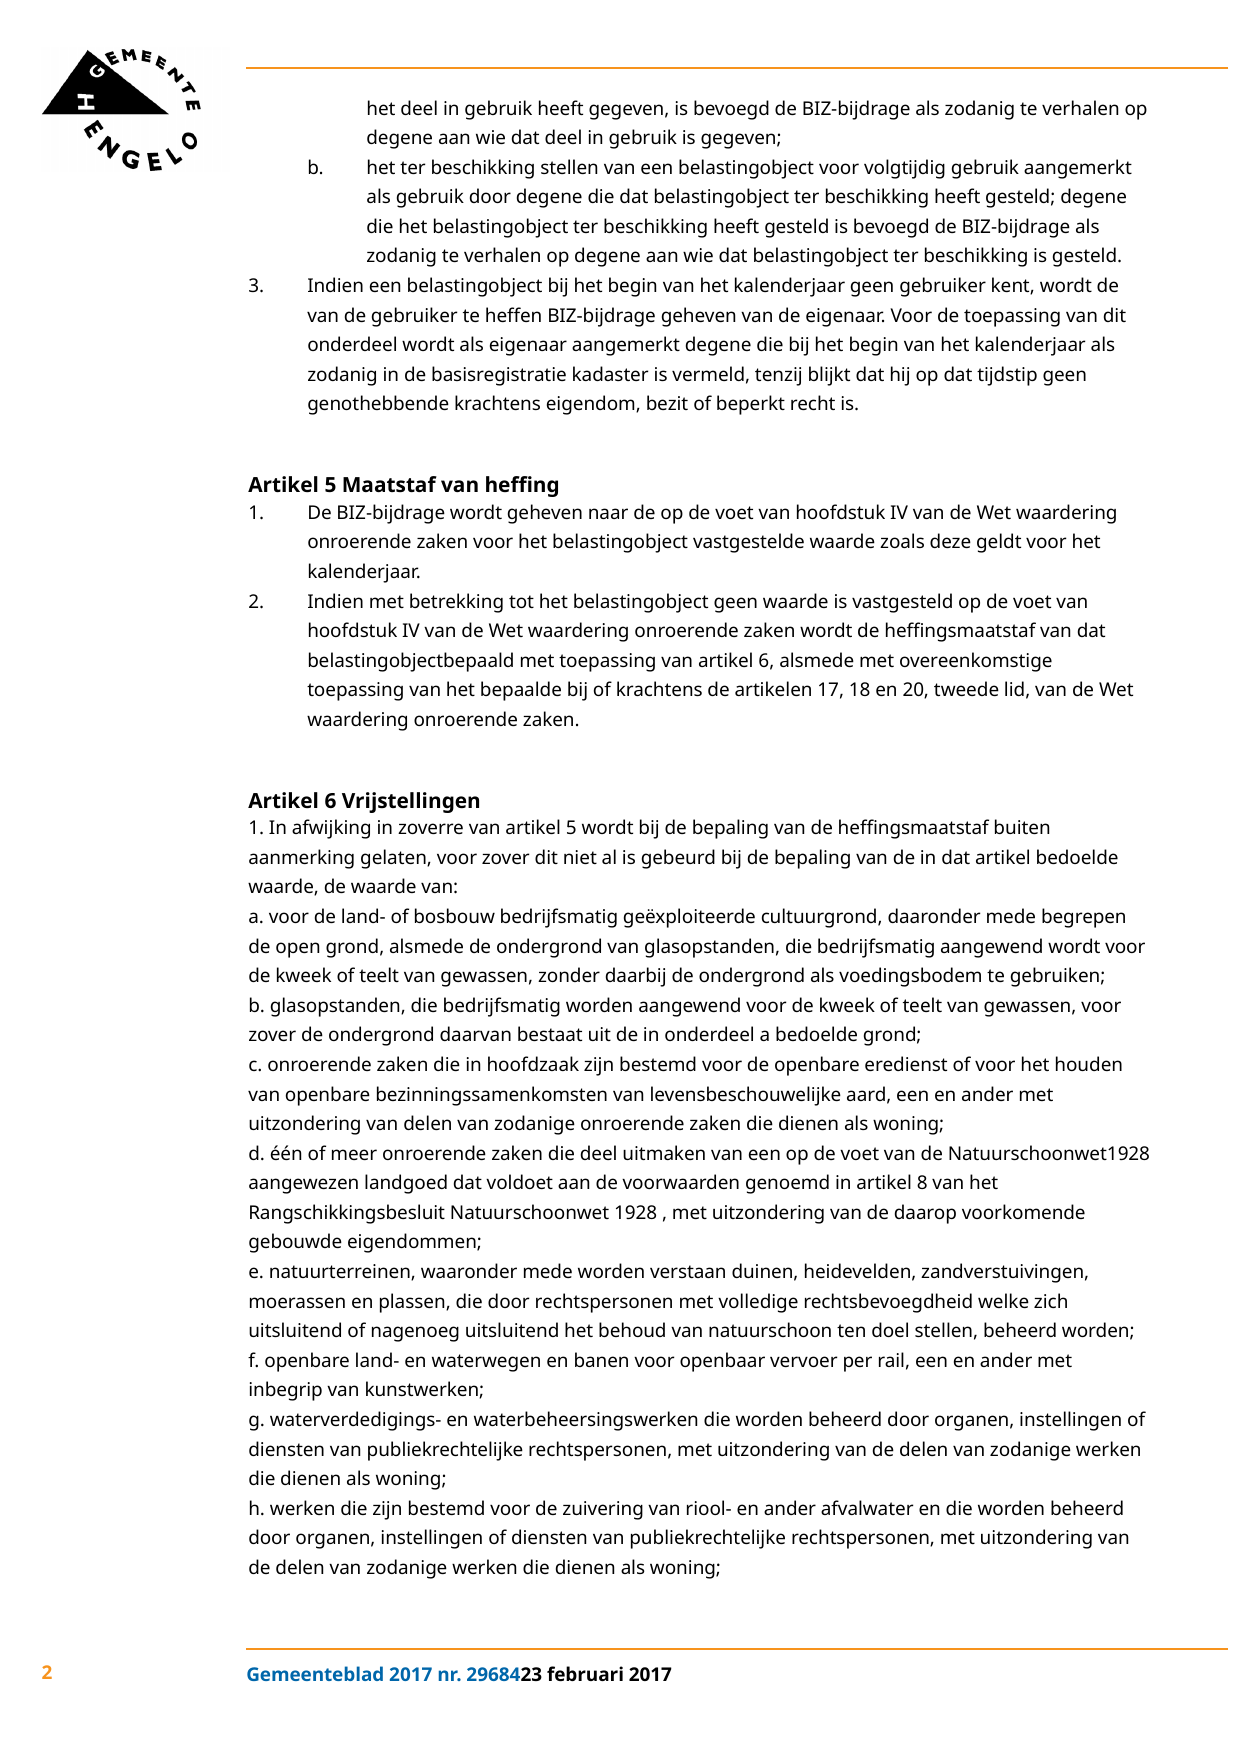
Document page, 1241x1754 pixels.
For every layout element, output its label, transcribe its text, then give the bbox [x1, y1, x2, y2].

text a. voor de land- of bosbouw bedrijfsmatig geëxploiteerde cultuurgrond, daaronder mede begrepen de open grond, alsmede de ondergrond van glasopstanden, die bedrijfsmatig aangewend wordt voor de kweek of teelt van gewassen, zonder daarbij de ondergrond als voedingsbodem te gebruiken; [248, 903, 1152, 988]
list De BIZ-bijdrage wordt geheven naar de op de voet van hoofdstuk IV van de Wet waardering onroerende zaken voor het belastingobject vastgestelde waarde zoals deze geldt voor het kalenderjaar. [248, 499, 1152, 584]
text h. werken die zijn bestemd voor de zuivering van riool- en ander afvalwater en die worden beheerd door organen, instellingen of diensten van publiekrechtelijke rechtspersonen, met uitzondering van de delen van zodanige werken die dienen als woning; [248, 1495, 1152, 1580]
text d. één of meer onroerende zaken die deel uitmaken van een op de voet van de Natuurschoonwet1928 aangewezen landgoed dat voldoet aan de voorwaarden genoemd in artikel 8 van het Rangschikkingsbesluit Natuurschoonwet 1928 , met uitzondering van de daarop voorkomende gebouwde eigendommen; [248, 1140, 1152, 1254]
list het ter beschikking stellen van een belastingobject voor volgtijdig gebruik aangemerkt als gebruik door degene die dat belastingobject ter beschikking heeft gesteld; degene die het belastingobject ter beschikking heeft gesteld is bevoegd de BIZ-bijdrage als zodanig te verhalen op degene aan wie dat belastingobject ter beschikking is gesteld. [307, 154, 1152, 268]
text g. waterverdedigings- en waterbeheersingswerken die worden beheerd door organen, instellingen of diensten van publiekrechtelijke rechtspersonen, met uitzondering van de delen van zodanige werken die dienen als woning; [248, 1406, 1152, 1491]
text f. openbare land- en waterwegen en banen voor openbaar vervoer per rail, een en ander met inbegrip van kunstwerken; [248, 1347, 1152, 1402]
list Indien een belastingobject bij het begin van het kalenderjaar geen gebruiker kent, wordt de van de gebruiker te heffen BIZ-bijdrage geheven van de eigenaar. Voor de toepassing van dit onderdeel wordt als eigenaar aangemerkt degene die bij het begin van het kalenderjaar als zodanig in de basisregistratie kadaster is vermeld, tenzij blijkt dat hij op dat tijdstip geen genothebbende krachtens eigendom, bezit of beperkt recht is. [248, 272, 1152, 416]
list Indien met betrekking tot het belastingobject geen waarde is vastgesteld op de voet van hoofdstuk IV van de Wet waardering onroerende zaken wordt de heffingsmaatstaf van dat belastingobjectbepaald met toepassing van artikel 6, alsmede met overeenkomstige toepassing van het bepaalde bij of krachtens de artikelen 17, 18 en 20, tweede lid, van de Wet waardering onroerende zaken. [248, 588, 1152, 732]
text Artikel 5 Maatstaf van heffing [248, 471, 1152, 499]
text 1. In afwijking in zoverre van artikel 5 wordt bij de bepaling van de heffingsmaatstaf buiten aanmerking gelaten, voor zover dit niet al is gebeurd bij de bepaling van de in dat artikel bedoelde waarde, de waarde van: [248, 814, 1152, 899]
text e. natuurterreinen, waaronder mede worden verstaan duinen, heidevelden, zandverstuivingen, moerassen en plassen, die door rechtspersonen met volledige rechtsbevoegdheid welke zich uitsluitend of nagenoeg uitsluitend het behoud van natuurschoon ten doel stellen, beheerd worden; [248, 1258, 1152, 1343]
picture [41, 47, 231, 172]
text Artikel 6 Vrijstellingen [248, 786, 1152, 814]
list het deel in gebruik heeft gegeven, is bevoegd de BIZ-bijdrage als zodanig te verhalen op degene aan wie dat deel in gebruik is gegeven; [307, 95, 1152, 150]
text b. glasopstanden, die bedrijfsmatig worden aangewend voor de kweek of teelt van gewassen, voor zover de ondergrond daarvan bestaat uit de in onderdeel a bedoelde grond; [248, 992, 1152, 1047]
text c. onroerende zaken die in hoofdzaak zijn bestemd voor de openbare eredienst of voor het houden van openbare bezinningssamenkomsten van levensbeschouwelijke aard, een en ander met uitzondering van delen van zodanige onroerende zaken die dienen als woning; [248, 1051, 1152, 1136]
